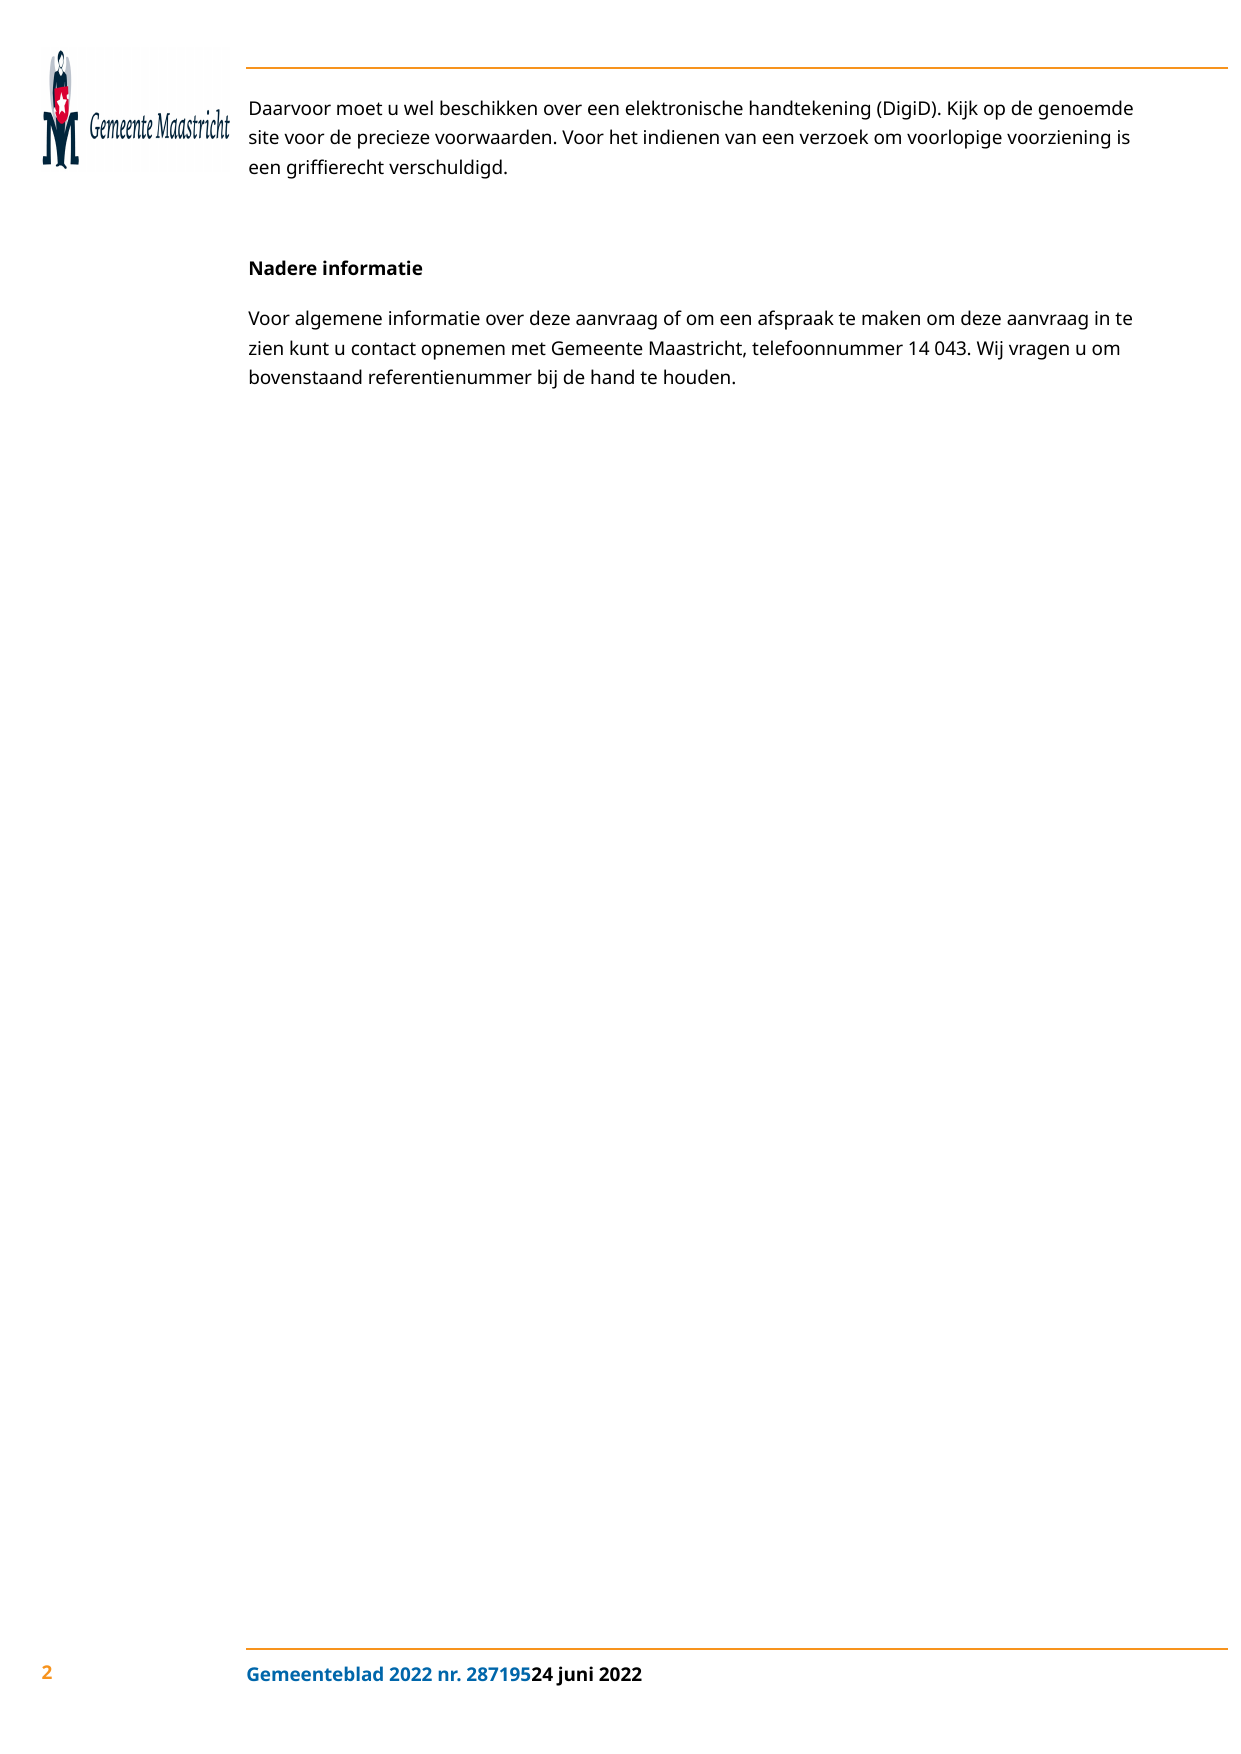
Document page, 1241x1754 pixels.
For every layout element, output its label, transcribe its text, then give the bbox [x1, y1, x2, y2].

text Nadere informatie [248, 255, 1152, 281]
text Daarvoor moet u wel beschikken over een elektronische handtekening (DigiD). Kijk op de genoemde site voor de precieze voorwaarden. Voor het indienen van een verzoek om voorlopige voorziening is een griffierecht verschuldigd. [248, 95, 1152, 180]
text Voor algemene informatie over deze aanvraag of om een afspraak te maken om deze aanvraag in te zien kunt u contact opnemen met Gemeente Maastricht, telefoonnummer 14 043. Wij vragen u om bovenstaand referentienummer bij de hand te houden. [248, 305, 1152, 390]
picture [41, 47, 231, 172]
